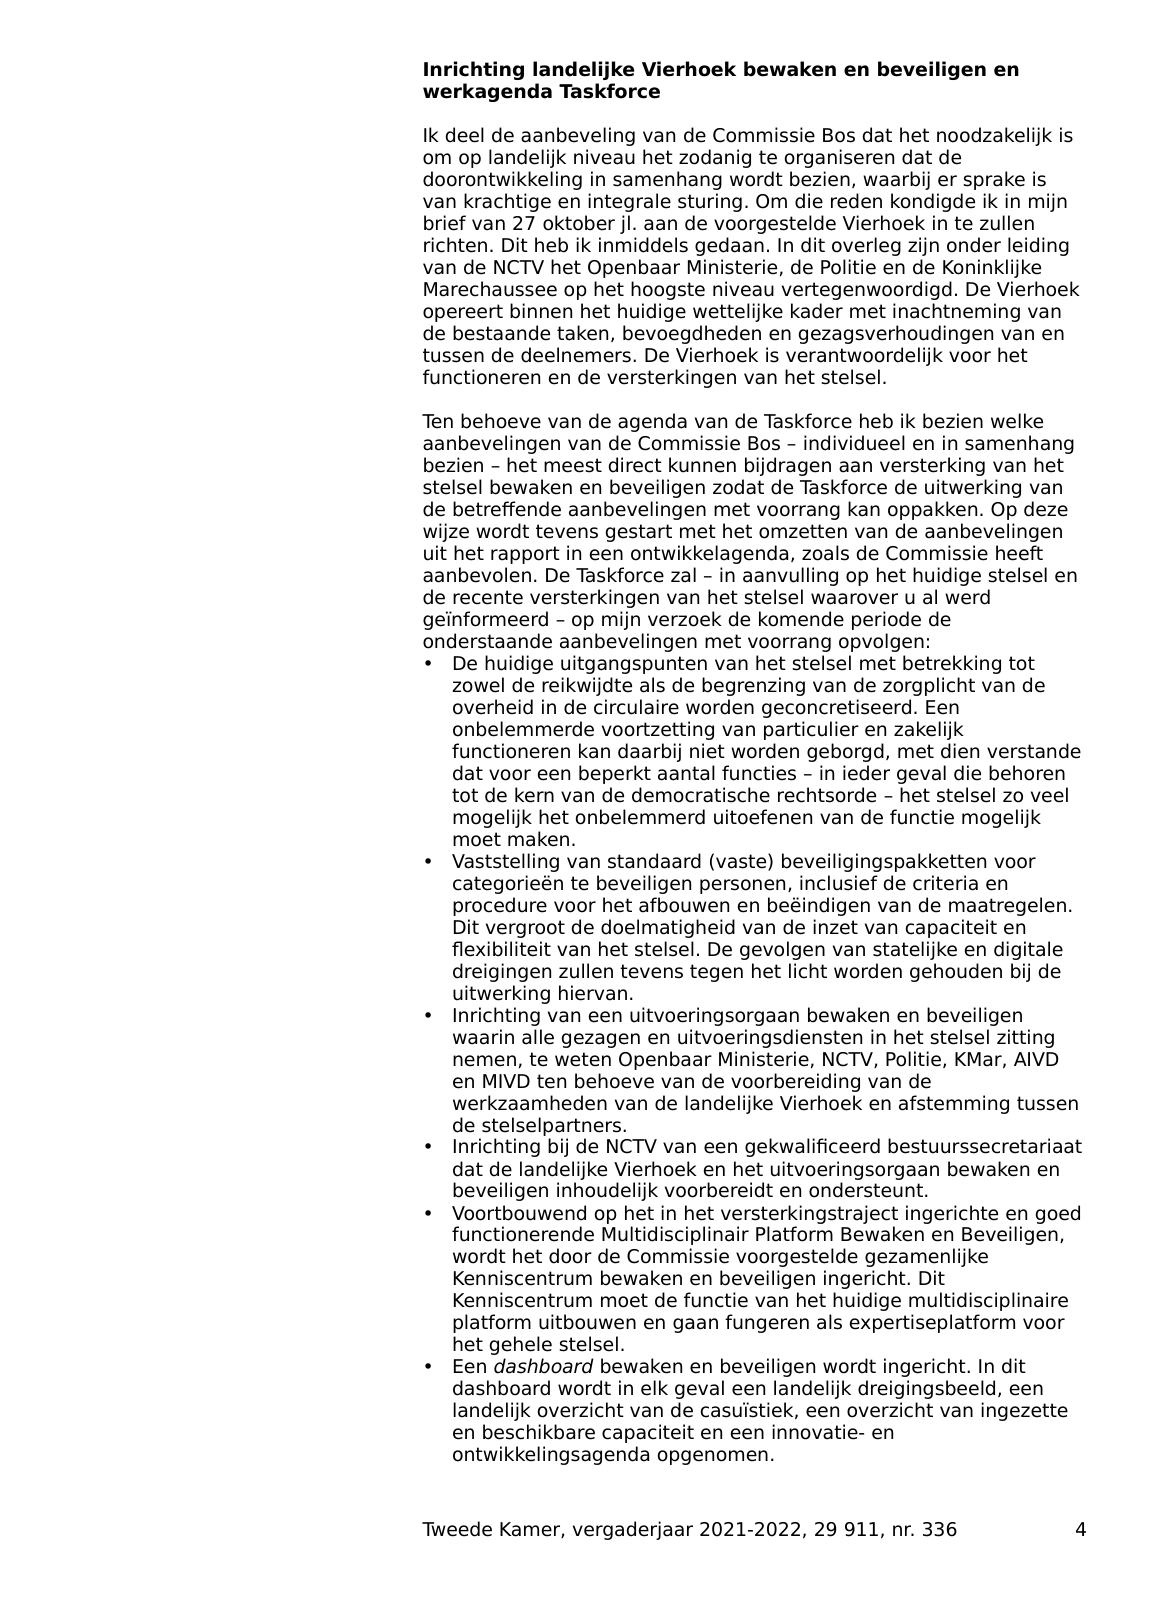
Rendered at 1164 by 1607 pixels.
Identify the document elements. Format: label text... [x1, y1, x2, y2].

text Ten behoeve van de agenda van de Taskforce heb ik bezien welke aanbevelingen van de Commissie Bos – individueel en in samenhang bezien – het meest direct kunnen bijdragen aan versterking van het stelsel bewaken en beveiligen zodat de Taskforce de uitwerking van de betreffende aanbevelingen met voorrang kan oppakken. Op deze wijze wordt tevens gestart met het omzetten van de aanbevelingen uit het rapport in een ontwikkelagenda, zoals de Commissie heeft aanbevolen. De Taskforce zal – in aanvulling op het huidige stelsel en de recente versterkingen van het stelsel waarover u al werd geïnformeerd – op mijn verzoek de komende periode de onderstaande aanbevelingen met voorrang opvolgen: [422, 411, 1087, 653]
text • De huidige uitgangspunten van het stelsel met betrekking tot zowel de reikwijdte als de begrenzing van de zorgplicht van de overheid in de circulaire worden geconcretiseerd. Een onbelemmerde voortzetting van particulier en zakelijk functioneren kan daarbij niet worden geborgd, met dien verstande dat voor een beperkt aantal functies – in ieder geval die behoren tot de kern van de democratische rechtsorde – het stelsel zo veel mogelijk het onbelemmerd uitoefenen van de functie mogelijk moet maken. [422, 653, 1087, 851]
text • Inrichting bij de NCTV van een gekwalificeerd bestuurssecretariaat dat de landelijke Vierhoek en het uitvoeringsorgaan bewaken en beveiligen inhoudelijk voorbereidt en ondersteunt. [422, 1136, 1087, 1202]
text • Een dashboard bewaken en beveiligen wordt ingericht. In dit dashboard wordt in elk geval een landelijk dreigingsbeeld, een landelijk overzicht van de casuïstiek, een overzicht van ingezette en beschikbare capaciteit en een innovatie- en ontwikkelingsagenda opgenomen. [422, 1356, 1087, 1466]
subtitle Inrichting landelijke Vierhoek bewaken en beveiligen en werkagenda Taskforce [422, 59, 1087, 103]
text Ik deel de aanbeveling van de Commissie Bos dat het noodzakelijk is om op landelijk niveau het zodanig te organiseren dat de doorontwikkeling in samenhang wordt bezien, waarbij er sprake is van krachtige en integrale sturing. Om die reden kondigde ik in mijn brief van 27 oktober jl. aan de voorgestelde Vierhoek in te zullen richten. Dit heb ik inmiddels gedaan. In dit overleg zijn onder leiding van de NCTV het Openbaar Ministerie, de Politie en de Koninklijke Marechaussee op het hoogste niveau vertegenwoordigd. De Vierhoek opereert binnen het huidige wettelijke kader met inachtneming van de bestaande taken, bevoegdheden en gezagsverhoudingen van en tussen de deelnemers. De Vierhoek is verantwoordelijk voor het functioneren en de versterkingen van het stelsel. [422, 125, 1087, 389]
text • Voortbouwend op het in het versterkingstraject ingerichte en goed functionerende Multidisciplinair Platform Bewaken en Beveiligen, wordt het door de Commissie voorgestelde gezamenlijke Kenniscentrum bewaken en beveiligen ingericht. Dit Kenniscentrum moet de functie van het huidige multidisciplinaire platform uitbouwen en gaan fungeren als expertiseplatform voor het gehele stelsel. [422, 1202, 1087, 1356]
text • Inrichting van een uitvoeringsorgaan bewaken en beveiligen waarin alle gezagen en uitvoeringsdiensten in het stelsel zitting nemen, te weten Openbaar Ministerie, NCTV, Politie, KMar, AIVD en MIVD ten behoeve van de voorbereiding van de werkzaamheden van de landelijke Vierhoek en afstemming tussen de stelselpartners. [422, 1004, 1087, 1136]
text • Vaststelling van standaard (vaste) beveiligingspakketten voor categorieën te beveiligen personen, inclusief de criteria en procedure voor het afbouwen en beëindigen van de maatregelen. Dit vergroot de doelmatigheid van de inzet van capaciteit en flexibiliteit van het stelsel. De gevolgen van statelijke en digitale dreigingen zullen tevens tegen het licht worden gehouden bij de uitwerking hiervan. [422, 851, 1087, 1004]
